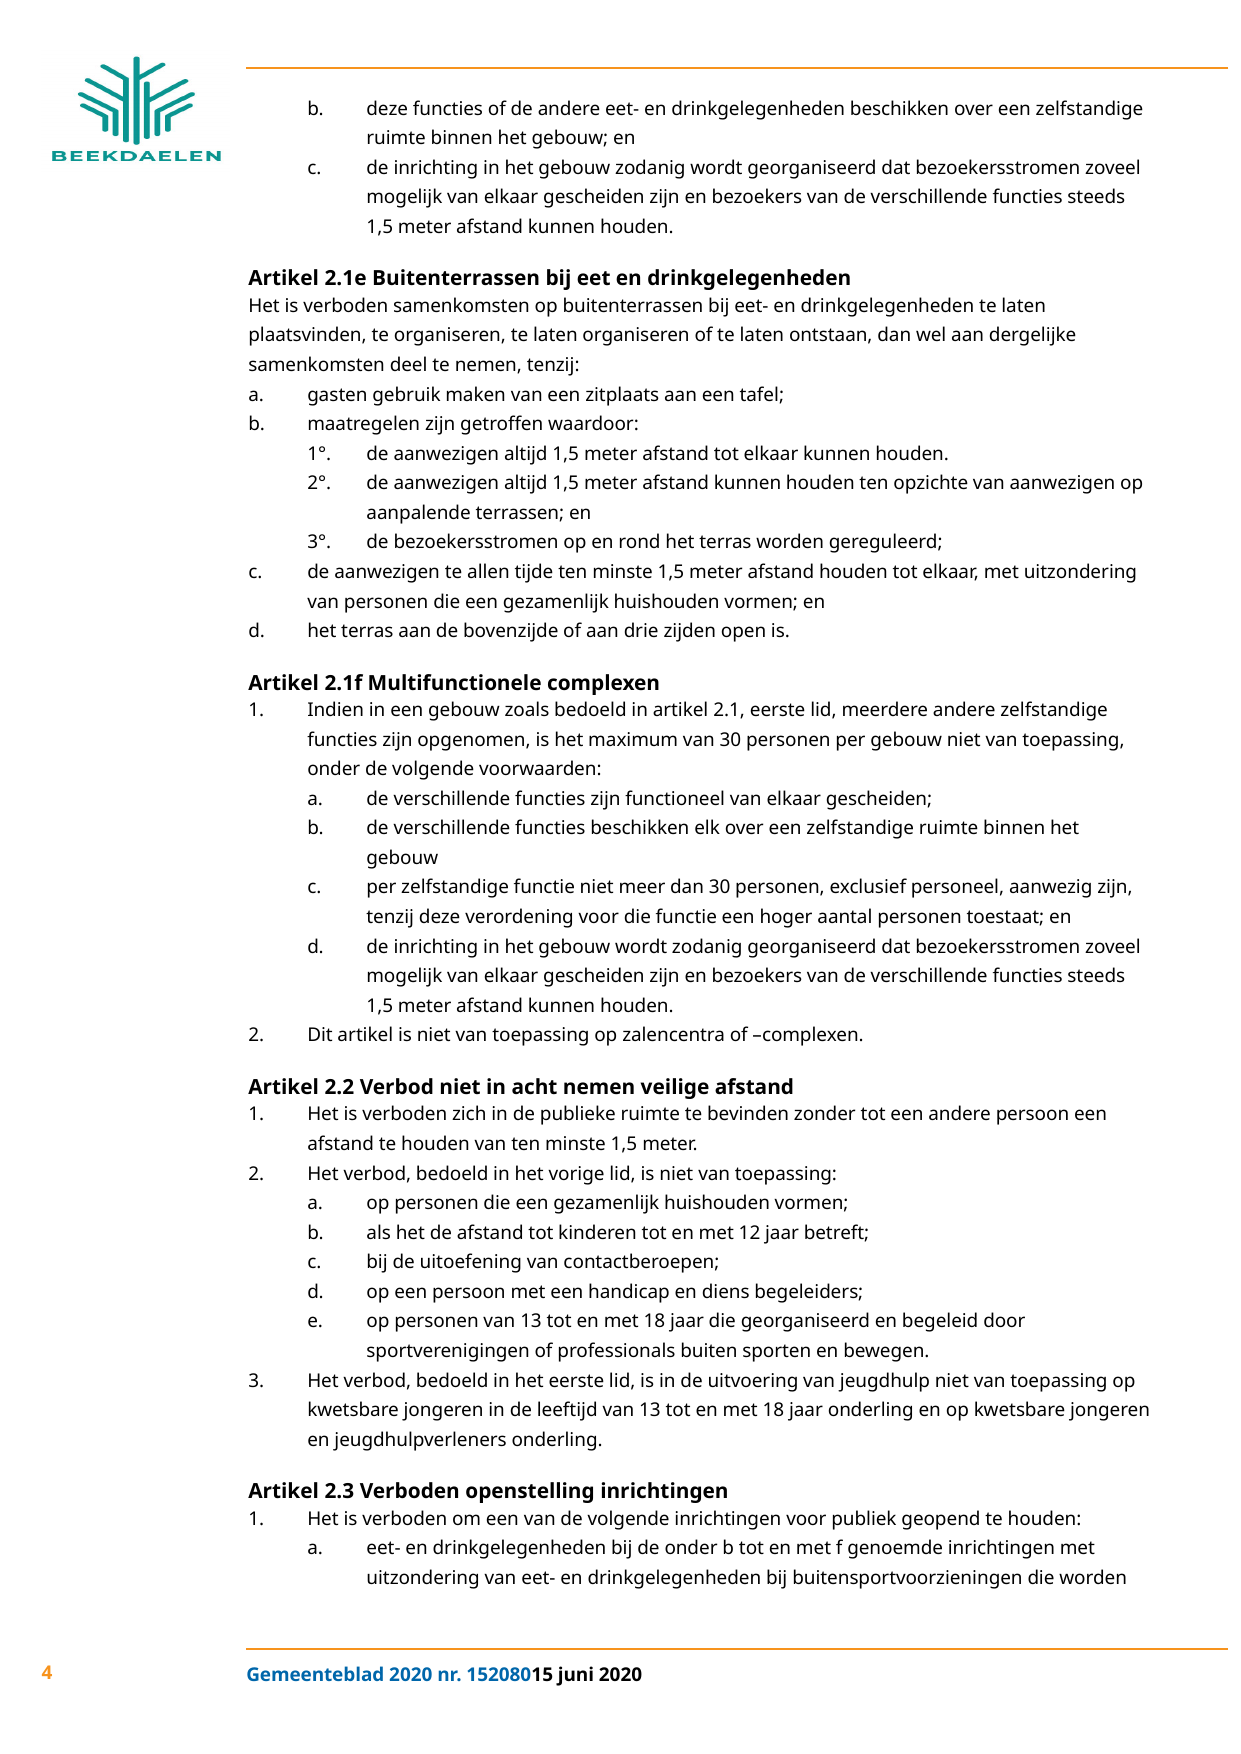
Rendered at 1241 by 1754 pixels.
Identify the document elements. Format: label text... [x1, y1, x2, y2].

list per zelfstandige functie niet meer dan 30 personen, exclusief personeel, aanwezig zijn, tenzij deze verordening voor die functie een hoger aantal personen toestaat; en [307, 874, 1152, 929]
list het terras aan de bovenzijde of aan drie zijden open is. [248, 617, 1152, 643]
text Artikel 2.3 Verboden openstelling inrichtingen [248, 1476, 1152, 1505]
list Het is verboden zich in de publieke ruimte te bevinden zonder tot een andere persoon een afstand te houden van ten minste 1,5 meter. [248, 1101, 1152, 1156]
list op een persoon met een handicap en diens begeleiders; [307, 1278, 1152, 1304]
list deze functies of de andere eet- en drinkgelegenheden beschikken over een zelfstandige ruimte binnen het gebouw; en [307, 95, 1152, 150]
list de inrichting in het gebouw zodanig wordt georganiseerd dat bezoekersstromen zoveel mogelijk van elkaar gescheiden zijn en bezoekers van de verschillende functies steeds 1,5 meter afstand kunnen houden. [307, 154, 1152, 239]
list Het verbod, bedoeld in het vorige lid, is niet van toepassing: [248, 1160, 1152, 1185]
picture [41, 47, 231, 172]
list Dit artikel is niet van toepassing op zalencentra of –complexen. [248, 1022, 1152, 1047]
list gasten gebruik maken van een zitplaats aan een tafel; [248, 381, 1152, 406]
list Het verbod, bedoeld in het eerste lid, is in de uitvoering van jeugdhulp niet van toepassing op kwetsbare jongeren in de leeftijd van 13 tot en met 18 jaar onderling en op kwetsbare jongeren en jeugdhulpverleners onderling. [248, 1367, 1152, 1452]
list Het is verboden om een van de volgende inrichtingen voor publiek geopend te houden: [248, 1505, 1152, 1531]
list de bezoekersstromen op en rond het terras worden gereguleerd; [307, 529, 1152, 554]
list op personen van 13 tot en met 18 jaar die georganiseerd en begeleid door sportverenigingen of professionals buiten sporten en bewegen. [307, 1308, 1152, 1363]
list de aanwezigen altijd 1,5 meter afstand kunnen houden ten opzichte van aanwezigen op aanpalende terrassen; en [307, 469, 1152, 525]
list de inrichting in het gebouw wordt zodanig georganiseerd dat bezoekersstromen zoveel mogelijk van elkaar gescheiden zijn en bezoekers van de verschillende functies steeds 1,5 meter afstand kunnen houden. [307, 933, 1152, 1018]
list op personen die een gezamenlijk huishouden vormen; [307, 1189, 1152, 1215]
text Het is verboden samenkomsten op buitenterrassen bij eet- en drinkgelegenheden te laten plaatsvinden, te organiseren, te laten organiseren of te laten ontstaan, dan wel aan dergelijke samenkomsten deel te nemen, tenzij: [248, 292, 1152, 377]
list als het de afstand tot kinderen tot en met 12 jaar betreft; [307, 1219, 1152, 1244]
text Artikel 2.2 Verbod niet in acht nemen veilige afstand [248, 1072, 1152, 1101]
list eet- en drinkgelegenheden bij de onder b tot en met f genoemde inrichtingen met uitzondering van eet- en drinkgelegenheden bij buitensportvoorzieningen die worden [307, 1534, 1152, 1590]
list de verschillende functies zijn functioneel van elkaar gescheiden; [307, 785, 1152, 811]
list de verschillende functies beschikken elk over een zelfstandige ruimte binnen het gebouw [307, 814, 1152, 870]
list Indien in een gebouw zoals bedoeld in artikel 2.1, eerste lid, meerdere andere zelfstandige functies zijn opgenomen, is het maximum van 30 personen per gebouw niet van toepassing, onder de volgende voorwaarden: [248, 696, 1152, 781]
text Artikel 2.1e Buitenterrassen bij eet en drinkgelegenheden [248, 263, 1152, 292]
text Artikel 2.1f Multifunctionele complexen [248, 668, 1152, 696]
list de aanwezigen te allen tijde ten minste 1,5 meter afstand houden tot elkaar, met uitzondering van personen die een gezamenlijk huishouden vormen; en [248, 558, 1152, 613]
list de aanwezigen altijd 1,5 meter afstand tot elkaar kunnen houden. [307, 440, 1152, 466]
list maatregelen zijn getroffen waardoor: [248, 410, 1152, 436]
list bij de uitoefening van contactberoepen; [307, 1248, 1152, 1274]
